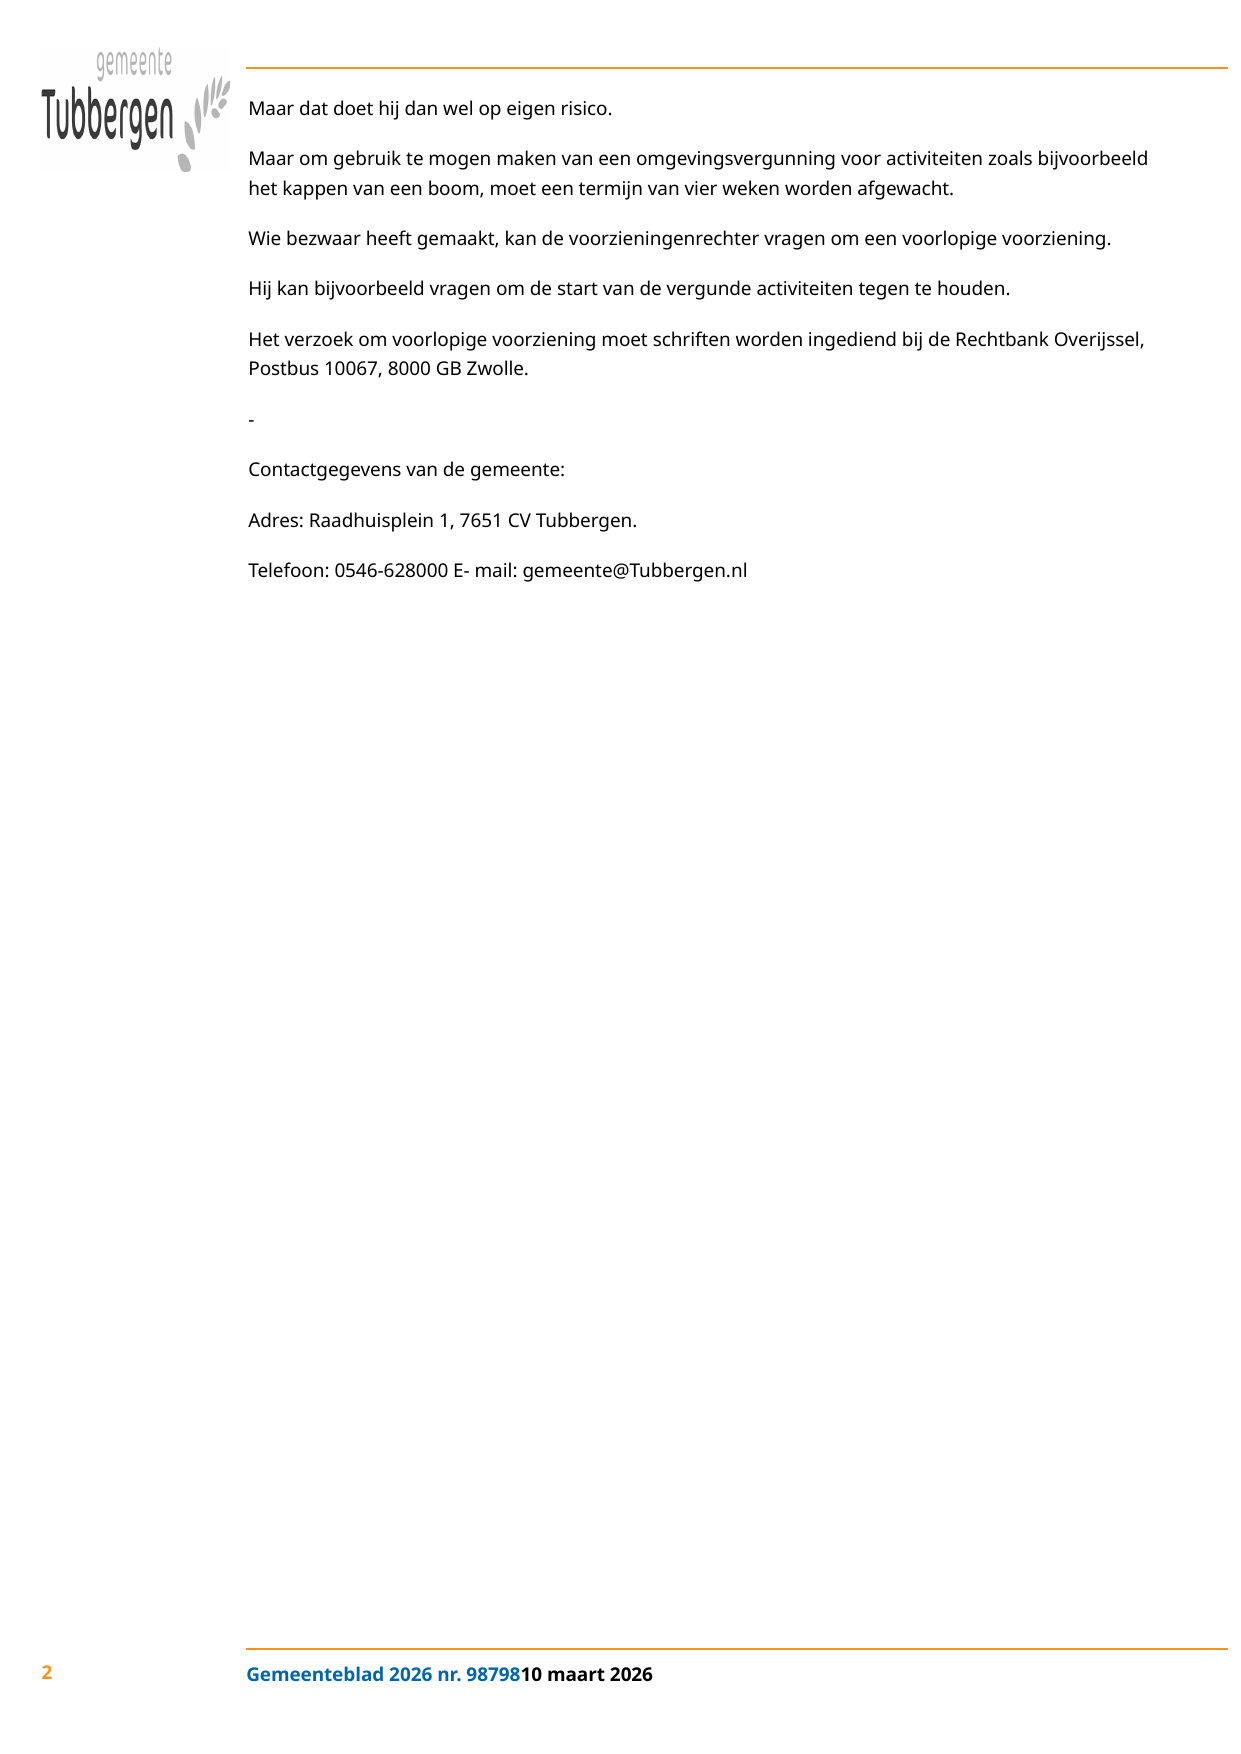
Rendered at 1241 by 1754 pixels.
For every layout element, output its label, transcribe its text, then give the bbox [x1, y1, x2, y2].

text Telefoon: 0546-628000 E- mail: gemeente@Tubbergen.nl [248, 557, 1152, 583]
text Het verzoek om voorlopige voorziening moet schriften worden ingediend bij de Rechtbank Overijssel, Postbus 10067, 8000 GB Zwolle. [248, 326, 1152, 381]
text - [248, 406, 1152, 432]
text Contactgegevens van de gemeente: [248, 456, 1152, 482]
text Maar om gebruik te mogen maken van een omgevingsvergunning voor activiteiten zoals bijvoorbeeld het kappen van een boom, moet een termijn van vier weken worden afgewacht. [248, 145, 1152, 201]
text Hij kan bijvoorbeeld vragen om de start van de vergunde activiteiten tegen te houden. [248, 276, 1152, 301]
text Wie bezwaar heeft gemaakt, kan de voorzieningenrechter vragen om een voorlopige voorziening. [248, 225, 1152, 251]
picture [41, 47, 231, 172]
text Maar dat doet hij dan wel op eigen risico. [248, 95, 1152, 121]
text Adres: Raadhuisplein 1, 7651 CV Tubbergen. [248, 507, 1152, 533]
